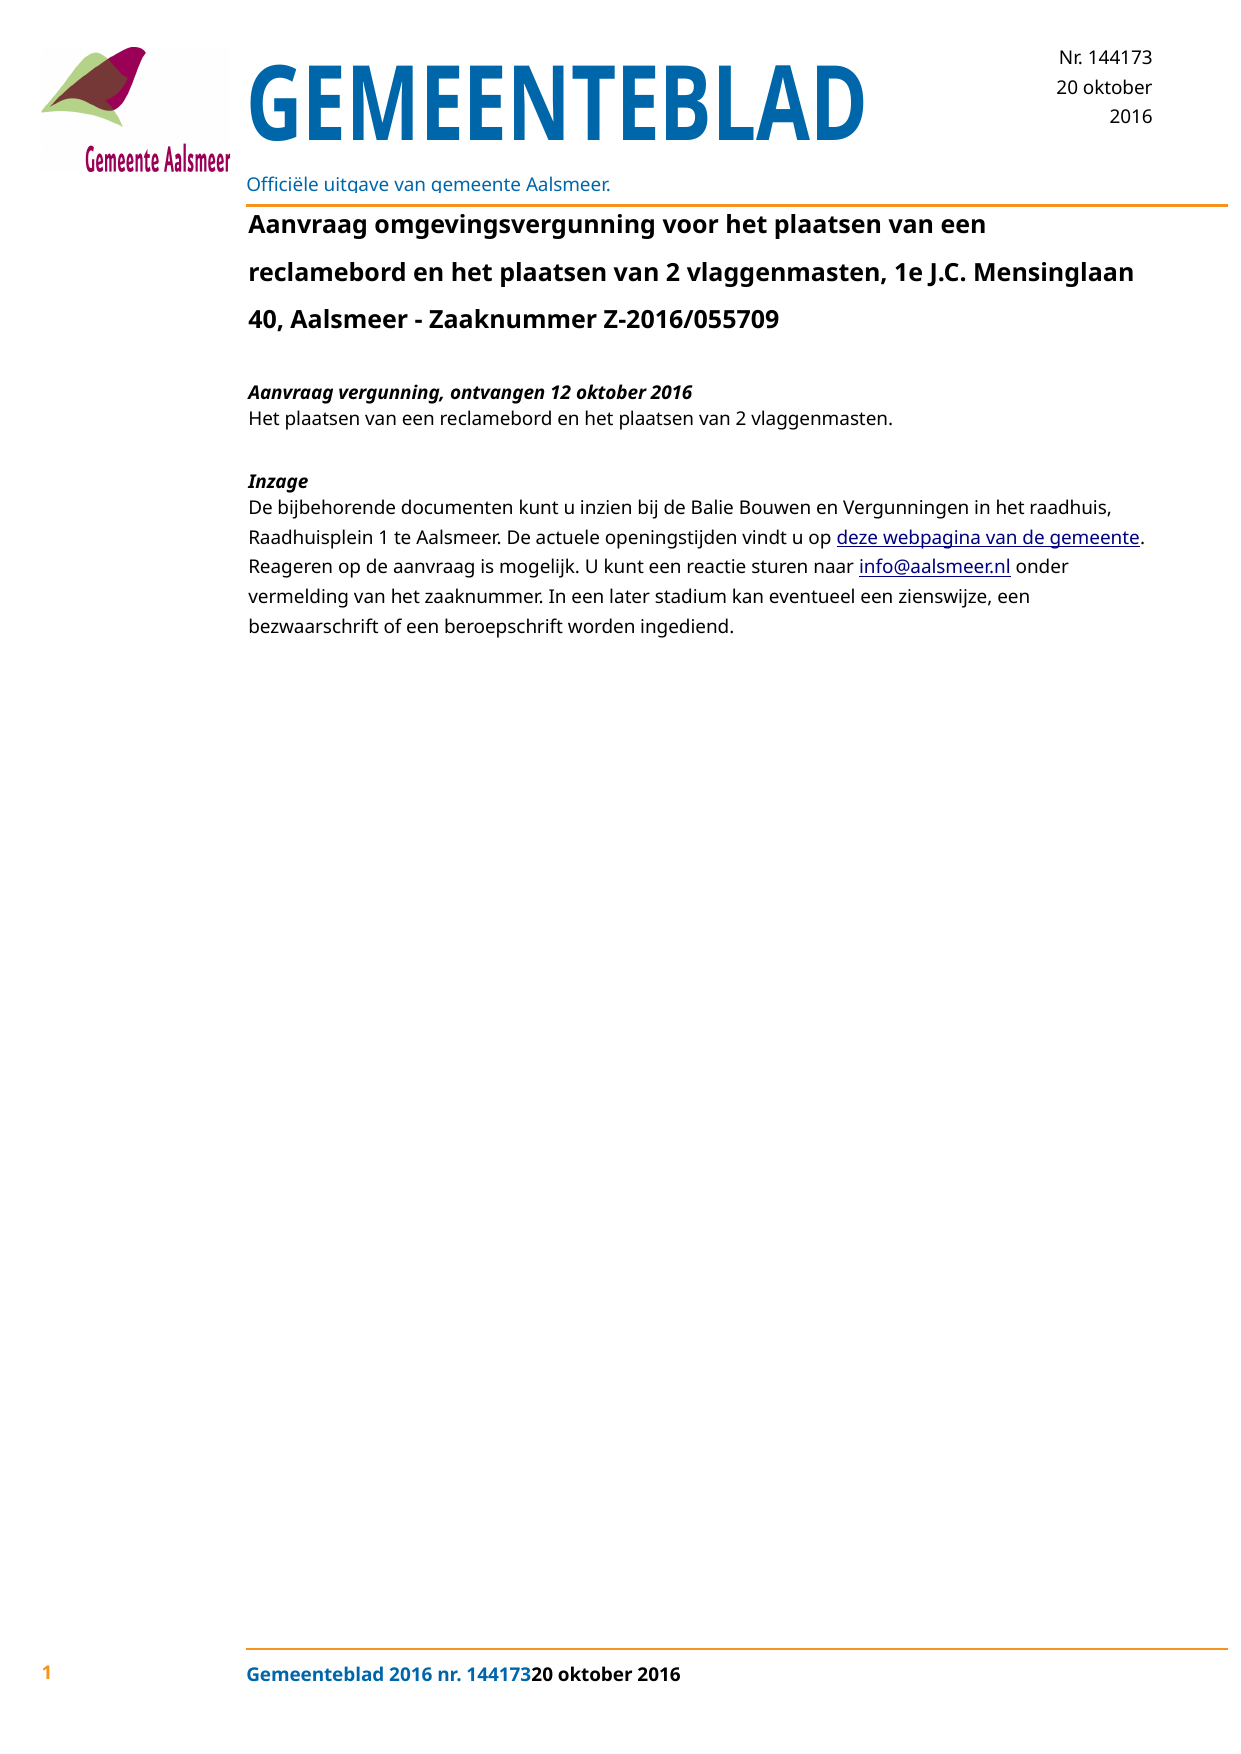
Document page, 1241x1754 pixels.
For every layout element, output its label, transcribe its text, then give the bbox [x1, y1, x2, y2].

text Inzage [248, 469, 1152, 494]
text De bijbehorende documenten kunt u inzien bij de Balie Bouwen en Vergunningen in het raadhuis, Raadhuisplein 1 te Aalsmeer. De actuele openingstijden vindt u op deze webpagina van de gemeente. Reageren op de aanvraag is mogelijk. U kunt een reactie sturen naar info@aalsmeer.nl onder vermelding van het zaaknummer. In een later stadium kan eventueel een zienswijze, een bezwaarschrift of een beroepschrift worden ingediend. [248, 494, 1152, 638]
text Aanvraag omgevingsvergunning voor het plaatsen van een reclamebord en het plaatsen van 2 vlaggenmasten, 1e J.C. Mensinglaan 40, Aalsmeer - Zaaknummer Z-2016/055709 [248, 207, 1152, 336]
picture [41, 47, 231, 172]
text Aanvraag vergunning, ontvangen 12 oktober 2016 [248, 379, 1152, 405]
text ​ [248, 663, 1152, 689]
text Het plaatsen van een reclamebord en het plaatsen van 2 vlaggenmasten. [248, 405, 1152, 431]
